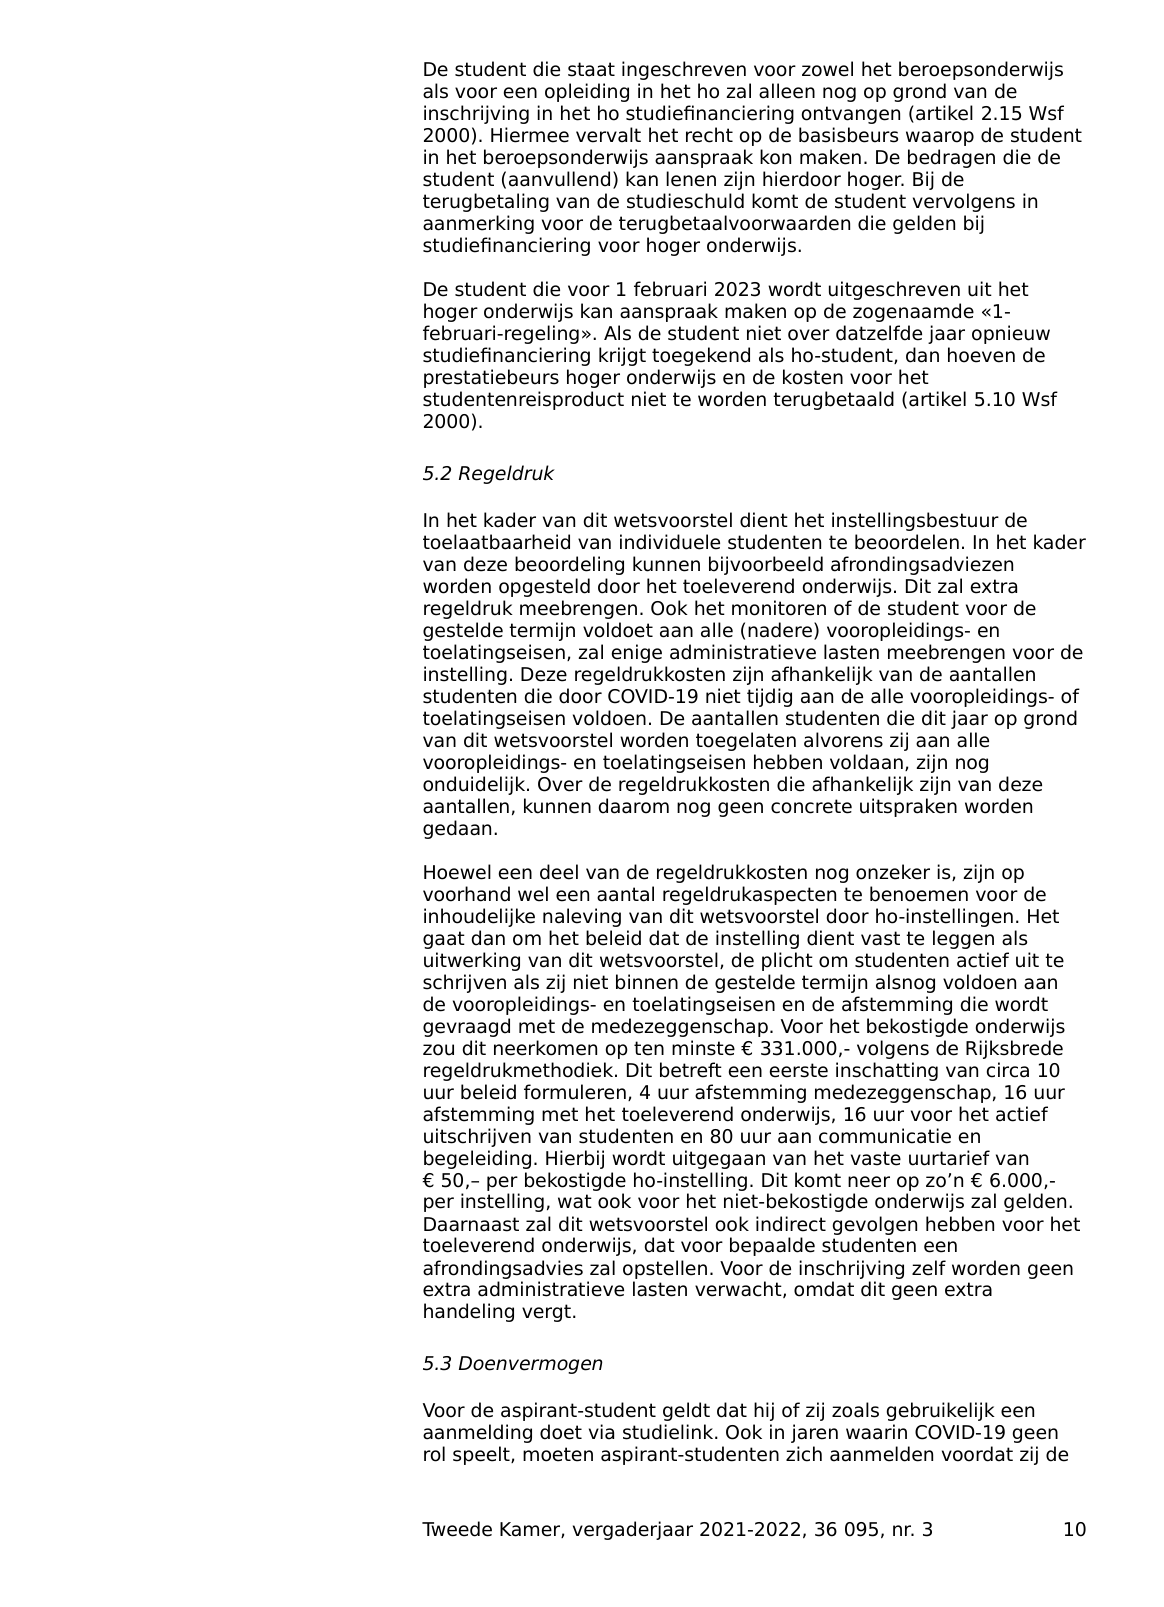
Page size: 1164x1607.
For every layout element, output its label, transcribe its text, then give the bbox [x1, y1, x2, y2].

text Voor de aspirant-student geldt dat hij of zij zoals gebruikelijk een aanmelding doet via studielink. Ook in jaren waarin COVID-19 geen rol speelt, moeten aspirant-studenten zich aanmelden voordat zij de [422, 1400, 1087, 1466]
subtitle 5.3 Doenvermogen [422, 1353, 1087, 1375]
subtitle 5.2 Regeldruk [422, 463, 1087, 485]
text In het kader van dit wetsvoorstel dient het instellingsbestuur de toelaatbaarheid van individuele studenten te beoordelen. In het kader van deze beoordeling kunnen bijvoorbeeld afrondingsadviezen worden opgesteld door het toeleverend onderwijs. Dit zal extra regeldruk meebrengen. Ook het monitoren of de student voor de gestelde termijn voldoet aan alle (nadere) vooropleidings- en toelatingseisen, zal enige administratieve lasten meebrengen voor de instelling. Deze regeldrukkosten zijn afhankelijk van de aantallen studenten die door COVID-19 niet tijdig aan de alle vooropleidings- of toelatingseisen voldoen. De aantallen studenten die dit jaar op grond van dit wetsvoorstel worden toegelaten alvorens zij aan alle vooropleidings- en toelatingseisen hebben voldaan, zijn nog onduidelijk. Over de regeldrukkosten die afhankelijk zijn van deze aantallen, kunnen daarom nog geen concrete uitspraken worden gedaan. [422, 510, 1087, 839]
text De student die voor 1 februari 2023 wordt uitgeschreven uit het hoger onderwijs kan aanspraak maken op de zogenaamde «1-februari-regeling». Als de student niet over datzelfde jaar opnieuw studiefinanciering krijgt toegekend als ho-student, dan hoeven de prestatiebeurs hoger onderwijs en de kosten voor het studentenreisproduct niet te worden terugbetaald (artikel 5.10 Wsf 2000). [422, 279, 1087, 433]
text Hoewel een deel van de regeldrukkosten nog onzeker is, zijn op voorhand wel een aantal regeldrukaspecten te benoemen voor de inhoudelijke naleving van dit wetsvoorstel door ho-instellingen. Het gaat dan om het beleid dat de instelling dient vast te leggen als uitwerking van dit wetsvoorstel, de plicht om studenten actief uit te schrijven als zij niet binnen de gestelde termijn alsnog voldoen aan de vooropleidings- en toelatingseisen en de afstemming die wordt gevraagd met de medezeggenschap. Voor het bekostigde onderwijs zou dit neerkomen op ten minste € 331.000,- volgens de Rijksbrede regeldrukmethodiek. Dit betreft een eerste inschatting van circa 10 uur beleid formuleren, 4 uur afstemming medezeggenschap, 16 uur afstemming met het toeleverend onderwijs, 16 uur voor het actief uitschrijven van studenten en 80 uur aan communicatie en begeleiding. Hierbij wordt uitgegaan van het vaste uurtarief van € 50,– per bekostigde ho-instelling. Dit komt neer op zo’n € 6.000,- per instelling, wat ook voor het niet-bekostigde onderwijs zal gelden. Daarnaast zal dit wetsvoorstel ook indirect gevolgen hebben voor het toeleverend onderwijs, dat voor bepaalde studenten een afrondingsadvies zal opstellen. Voor de inschrijving zelf worden geen extra administratieve lasten verwacht, omdat dit geen extra handeling vergt. [422, 862, 1087, 1323]
text De student die staat ingeschreven voor zowel het beroepsonderwijs als voor een opleiding in het ho zal alleen nog op grond van de inschrijving in het ho studiefinanciering ontvangen (artikel 2.15 Wsf 2000). Hiermee vervalt het recht op de basisbeurs waarop de student in het beroepsonderwijs aanspraak kon maken. De bedragen die de student (aanvullend) kan lenen zijn hierdoor hoger. Bij de terugbetaling van de studieschuld komt de student vervolgens in aanmerking voor de terugbetaalvoorwaarden die gelden bij studiefinanciering voor hoger onderwijs. [422, 59, 1087, 257]
